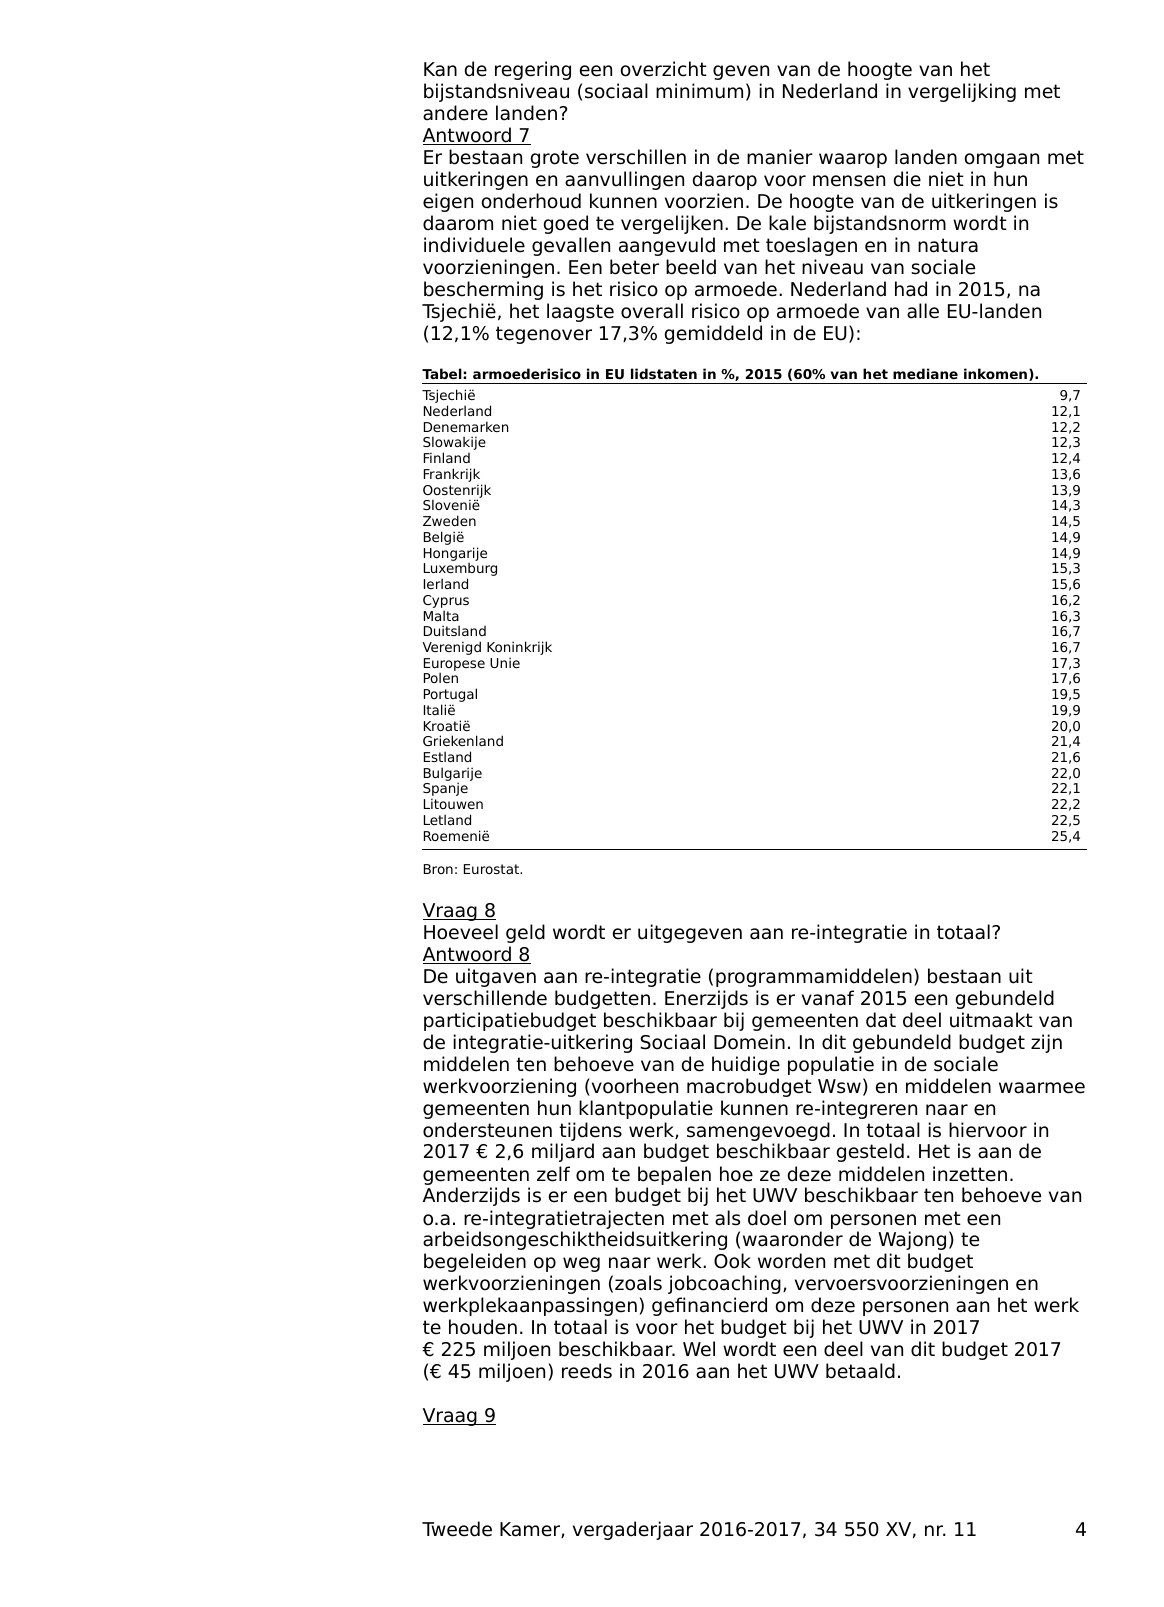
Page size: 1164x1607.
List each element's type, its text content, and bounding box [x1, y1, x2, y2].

table_cell 14,9 [865, 530, 1087, 545]
table_cell 19,9 [865, 703, 1087, 718]
table_cell Griekenland [422, 734, 865, 750]
table_cell 13,6 [865, 467, 1087, 482]
table_cell 17,3 [865, 656, 1087, 671]
table_cell 9,7 [865, 384, 1087, 404]
table_cell 15,3 [865, 561, 1087, 577]
table_cell Letland [422, 813, 865, 828]
table_cell Finland [422, 451, 865, 467]
table_cell Kroatië [422, 719, 865, 734]
table_cell 16,2 [865, 593, 1087, 608]
table_cell Nederland [422, 404, 865, 419]
table_cell Roemenië [422, 829, 865, 849]
table_cell 22,2 [865, 797, 1087, 813]
text Hoeveel geld wordt er uitgegeven aan re-integratie in totaal? [422, 922, 1087, 944]
table_cell 22,1 [865, 781, 1087, 797]
text De uitgaven aan re-integratie (programmamiddelen) bestaan uit verschillende budgetten. Enerzijds is er vanaf 2015 een gebundeld participatiebudget beschikbaar bij gemeenten dat deel uitmaakt van de integratie-uitkering Sociaal Domein. In dit gebundeld budget zijn middelen ten behoeve van de huidige populatie in de sociale werkvoorziening (voorheen macrobudget Wsw) en middelen waarmee gemeenten hun klantpopulatie kunnen re-integreren naar en ondersteunen tijdens werk, samengevoegd. In totaal is hiervoor in 2017 € 2,6 miljard aan budget beschikbaar gesteld. Het is aan de gemeenten zelf om te bepalen hoe ze deze middelen inzetten. [422, 966, 1087, 1185]
table_cell 21,6 [865, 750, 1087, 766]
table_cell Slowakije [422, 435, 865, 451]
table_cell 20,0 [865, 719, 1087, 734]
table_cell 13,9 [865, 483, 1087, 498]
table_cell Luxemburg [422, 561, 865, 577]
table_cell Cyprus [422, 593, 865, 608]
table_cell 16,7 [865, 624, 1087, 640]
table_cell 14,3 [865, 498, 1087, 514]
table_cell 12,2 [865, 420, 1087, 435]
table_cell Spanje [422, 781, 865, 797]
table_cell Slovenië [422, 498, 865, 514]
table_cell 14,9 [865, 545, 1087, 561]
table_cell 19,5 [865, 687, 1087, 703]
table_cell 12,3 [865, 435, 1087, 451]
table_cell Oostenrijk [422, 483, 865, 498]
table_cell Estland [422, 750, 865, 766]
table_cell 21,4 [865, 734, 1087, 750]
table_cell Frankrijk [422, 467, 865, 482]
table_cell 12,4 [865, 451, 1087, 467]
text Antwoord 8 [422, 944, 1087, 966]
table_cell 16,3 [865, 608, 1087, 624]
table_cell 16,7 [865, 640, 1087, 656]
table_cell 12,1 [865, 404, 1087, 419]
table_cell Malta [422, 608, 865, 624]
table_cell Polen [422, 671, 865, 687]
table_header Tabel: armoederisico in EU lidstaten in %, 2015 (60% van het mediane inkomen). [422, 367, 1087, 382]
table_cell Zweden [422, 514, 865, 530]
table_cell België [422, 530, 865, 545]
table_cell Ierland [422, 577, 865, 593]
text Kan de regering een overzicht geven van de hoogte van het bijstandsniveau (sociaal minimum) in Nederland in vergelijking met andere landen? [422, 59, 1087, 125]
table_cell 25,4 [865, 829, 1087, 849]
table_cell Bron: Eurostat. [422, 850, 1087, 877]
table_cell Duitsland [422, 624, 865, 640]
table_cell Hongarije [422, 545, 865, 561]
table_cell Italië [422, 703, 865, 718]
table_cell Litouwen [422, 797, 865, 813]
text Antwoord 7 [422, 125, 1087, 147]
text Vraag 9 [422, 1405, 1087, 1427]
table_cell 17,6 [865, 671, 1087, 687]
table_cell 14,5 [865, 514, 1087, 530]
table_cell 22,5 [865, 813, 1087, 828]
table_cell Europese Unie [422, 656, 865, 671]
table_cell Denemarken [422, 420, 865, 435]
table_cell 22,0 [865, 766, 1087, 781]
table_cell Bulgarije [422, 766, 865, 781]
table_cell 15,6 [865, 577, 1087, 593]
table_cell Tsjechië [422, 384, 865, 404]
table_cell Portugal [422, 687, 865, 703]
table_cell Verenigd Koninkrijk [422, 640, 865, 656]
text Vraag 8 [422, 900, 1087, 922]
text Er bestaan grote verschillen in de manier waarop landen omgaan met uitkeringen en aanvullingen daarop voor mensen die niet in hun eigen onderhoud kunnen voorzien. De hoogte van de uitkeringen is daarom niet goed te vergelijken. De kale bijstandsnorm wordt in individuele gevallen aangevuld met toeslagen en in natura voorzieningen. Een beter beeld van het niveau van sociale bescherming is het risico op armoede. Nederland had in 2015, na Tsjechië, het laagste overall risico op armoede van alle EU-landen (12,1% tegenover 17,3% gemiddeld in de EU): [422, 147, 1087, 345]
text Anderzijds is er een budget bij het UWV beschikbaar ten behoeve van o.a. re-integratietrajecten met als doel om personen met een arbeidsongeschiktheidsuitkering (waaronder de Wajong) te begeleiden op weg naar werk. Ook worden met dit budget werkvoorzieningen (zoals jobcoaching, vervoersvoorzieningen en werkplekaanpassingen) gefinancierd om deze personen aan het werk te houden. In totaal is voor het budget bij het UWV in 2017 € 225 miljoen beschikbaar. Wel wordt een deel van dit budget 2017 (€ 45 miljoen) reeds in 2016 aan het UWV betaald. [422, 1185, 1087, 1383]
